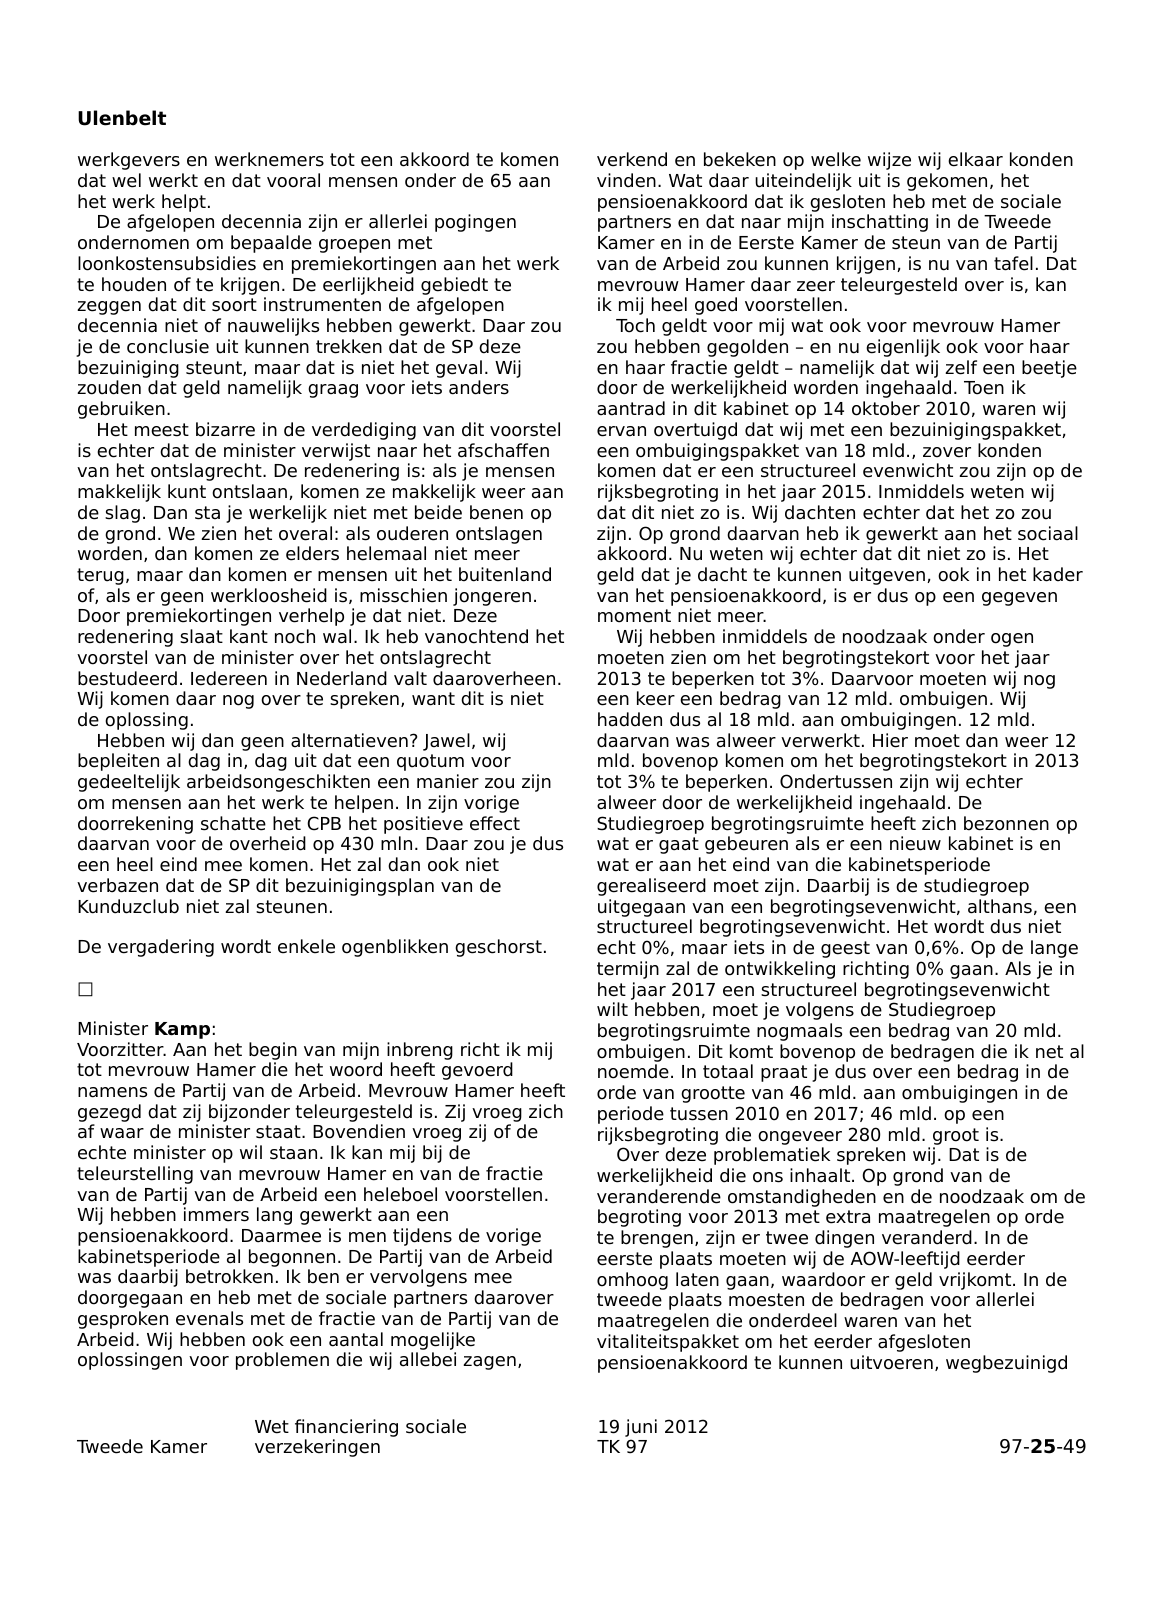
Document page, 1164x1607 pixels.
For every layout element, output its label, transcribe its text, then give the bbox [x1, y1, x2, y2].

text Voorzitter. Aan het begin van mijn inbreng richt ik mij tot mevrouw Hamer die het woord heeft gevoerd namens de Partij van de Arbeid. Mevrouw Hamer heeft gezegd dat zij bijzonder teleurgesteld is. Zij vroeg zich af waar de minister staat. Bovendien vroeg zij of de echte minister op wil staan. Ik kan mij bij de teleurstelling van mevrouw Hamer en van de fractie van de Partij van de Arbeid een heleboel voorstellen. Wij hebben immers lang gewerkt aan een pensioenakkoord. Daarmee is men tijdens de vorige kabinetsperiode al begonnen. De Partij van de Arbeid was daarbij betrokken. Ik ben er vervolgens mee doorgegaan en heb met de sociale partners daarover gesproken evenals met de fractie van de Partij van de Arbeid. Wij hebben ook een aantal mogelijke oplossingen voor problemen die wij allebei zagen, [77, 1039, 567, 1371]
text □ [77, 978, 567, 999]
text werkgevers en werknemers tot een akkoord te komen dat wel werkt en dat vooral mensen onder de 65 aan het werk helpt. [77, 150, 567, 212]
text De vergadering wordt enkele ogenblikken geschorst. [77, 937, 567, 958]
text Toch geldt voor mij wat ook voor mevrouw Hamer zou hebben gegolden – en nu eigenlijk ook voor haar en haar fractie geldt – namelijk dat wij zelf een beetje door de werkelijkheid worden ingehaald. Toen ik aantrad in dit kabinet op 14 oktober 2010, waren wij ervan overtuigd dat wij met een bezuinigingspakket, een ombuigingspakket van 18 mld., zover konden komen dat er een structureel evenwicht zou zijn op de rijksbegroting in het jaar 2015. Inmiddels weten wij dat dit niet zo is. Wij dachten echter dat het zo zou zijn. Op grond daarvan heb ik gewerkt aan het sociaal akkoord. Nu weten wij echter dat dit niet zo is. Het geld dat je dacht te kunnen uitgeven, ook in het kader van het pensioenakkoord, is er dus op een gegeven moment niet meer. [596, 316, 1087, 627]
text Over deze problematiek spreken wij. Dat is de werkelijkheid die ons inhaalt. Op grond van de veranderende omstandigheden en de noodzaak om de begroting voor 2013 met extra maatregelen op orde te brengen, zijn er twee dingen veranderd. In de eerste plaats moeten wij de AOW-leeftijd eerder omhoog laten gaan, waardoor er geld vrijkomt. In de tweede plaats moesten de bedragen voor allerlei maatregelen die onderdeel waren van het vitaliteitspakket om het eerder afgesloten pensioenakkoord te kunnen uitvoeren, wegbezuinigd [596, 1145, 1087, 1373]
text Wij hebben inmiddels de noodzaak onder ogen moeten zien om het begrotingstekort voor het jaar 2013 te beperken tot 3%. Daarvoor moeten wij nog een keer een bedrag van 12 mld. ombuigen. Wij hadden dus al 18 mld. aan ombuigingen. 12 mld. daarvan was alweer verwerkt. Hier moet dan weer 12 mld. bovenop komen om het begrotingstekort in 2013 tot 3% te beperken. Ondertussen zijn wij echter alweer door de werkelijkheid ingehaald. De Studiegroep begrotingsruimte heeft zich bezonnen op wat er gaat gebeuren als er een nieuw kabinet is en wat er aan het eind van die kabinetsperiode gerealiseerd moet zijn. Daarbij is de studiegroep uitgegaan van een begrotingsevenwicht, althans, een structureel begrotingsevenwicht. Het wordt dus niet echt 0%, maar iets in de geest van 0,6%. Op de lange termijn zal de ontwikkeling richting 0% gaan. Als je in het jaar 2017 een structureel begrotingsevenwicht wilt hebben, moet je volgens de Studiegroep begrotingsruimte nogmaals een bedrag van 20 mld. ombuigen. Dit komt bovenop de bedragen die ik net al noemde. In totaal praat je dus over een bedrag in de orde van grootte van 46 mld. aan ombuigingen in de periode tussen 2010 en 2017; 46 mld. op een rijksbegroting die ongeveer 280 mld. groot is. [596, 627, 1087, 1145]
text Minister Kamp: [77, 1019, 567, 1039]
text Het meest bizarre in de verdediging van dit voorstel is echter dat de minister verwijst naar het afschaffen van het ontslagrecht. De redenering is: als je mensen makkelijk kunt ontslaan, komen ze makkelijk weer aan de slag. Dan sta je werkelijk niet met beide benen op de grond. We zien het overal: als ouderen ontslagen worden, dan komen ze elders helemaal niet meer terug, maar dan komen er mensen uit het buitenland of, als er geen werkloosheid is, misschien jongeren. Door premiekortingen verhelp je dat niet. Deze redenering slaat kant noch wal. Ik heb vanochtend het voorstel van de minister over het ontslagrecht bestudeerd. Iedereen in Nederland valt daaroverheen. Wij komen daar nog over te spreken, want dit is niet de oplossing. [77, 420, 567, 731]
text Hebben wij dan geen alternatieven? Jawel, wij bepleiten al dag in, dag uit dat een quotum voor gedeeltelijk arbeidsongeschikten een manier zou zijn om mensen aan het werk te helpen. In zijn vorige doorrekening schatte het CPB het positieve effect daarvan voor de overheid op 430 mln. Daar zou je dus een heel eind mee komen. Het zal dan ook niet verbazen dat de SP dit bezuinigingsplan van de Kunduzclub niet zal steunen. [77, 731, 567, 917]
text verkend en bekeken op welke wijze wij elkaar konden vinden. Wat daar uiteindelijk uit is gekomen, het pensioenakkoord dat ik gesloten heb met de sociale partners en dat naar mijn inschatting in de Tweede Kamer en in de Eerste Kamer de steun van de Partij van de Arbeid zou kunnen krijgen, is nu van tafel. Dat mevrouw Hamer daar zeer teleurgesteld over is, kan ik mij heel goed voorstellen. [596, 150, 1087, 316]
text De afgelopen decennia zijn er allerlei pogingen ondernomen om bepaalde groepen met loonkostensubsidies en premiekortingen aan het werk te houden of te krijgen. De eerlijkheid gebiedt te zeggen dat dit soort instrumenten de afgelopen decennia niet of nauwelijks hebben gewerkt. Daar zou je de conclusie uit kunnen trekken dat de SP deze bezuiniging steunt, maar dat is niet het geval. Wij zouden dat geld namelijk graag voor iets anders gebruiken. [77, 212, 567, 420]
